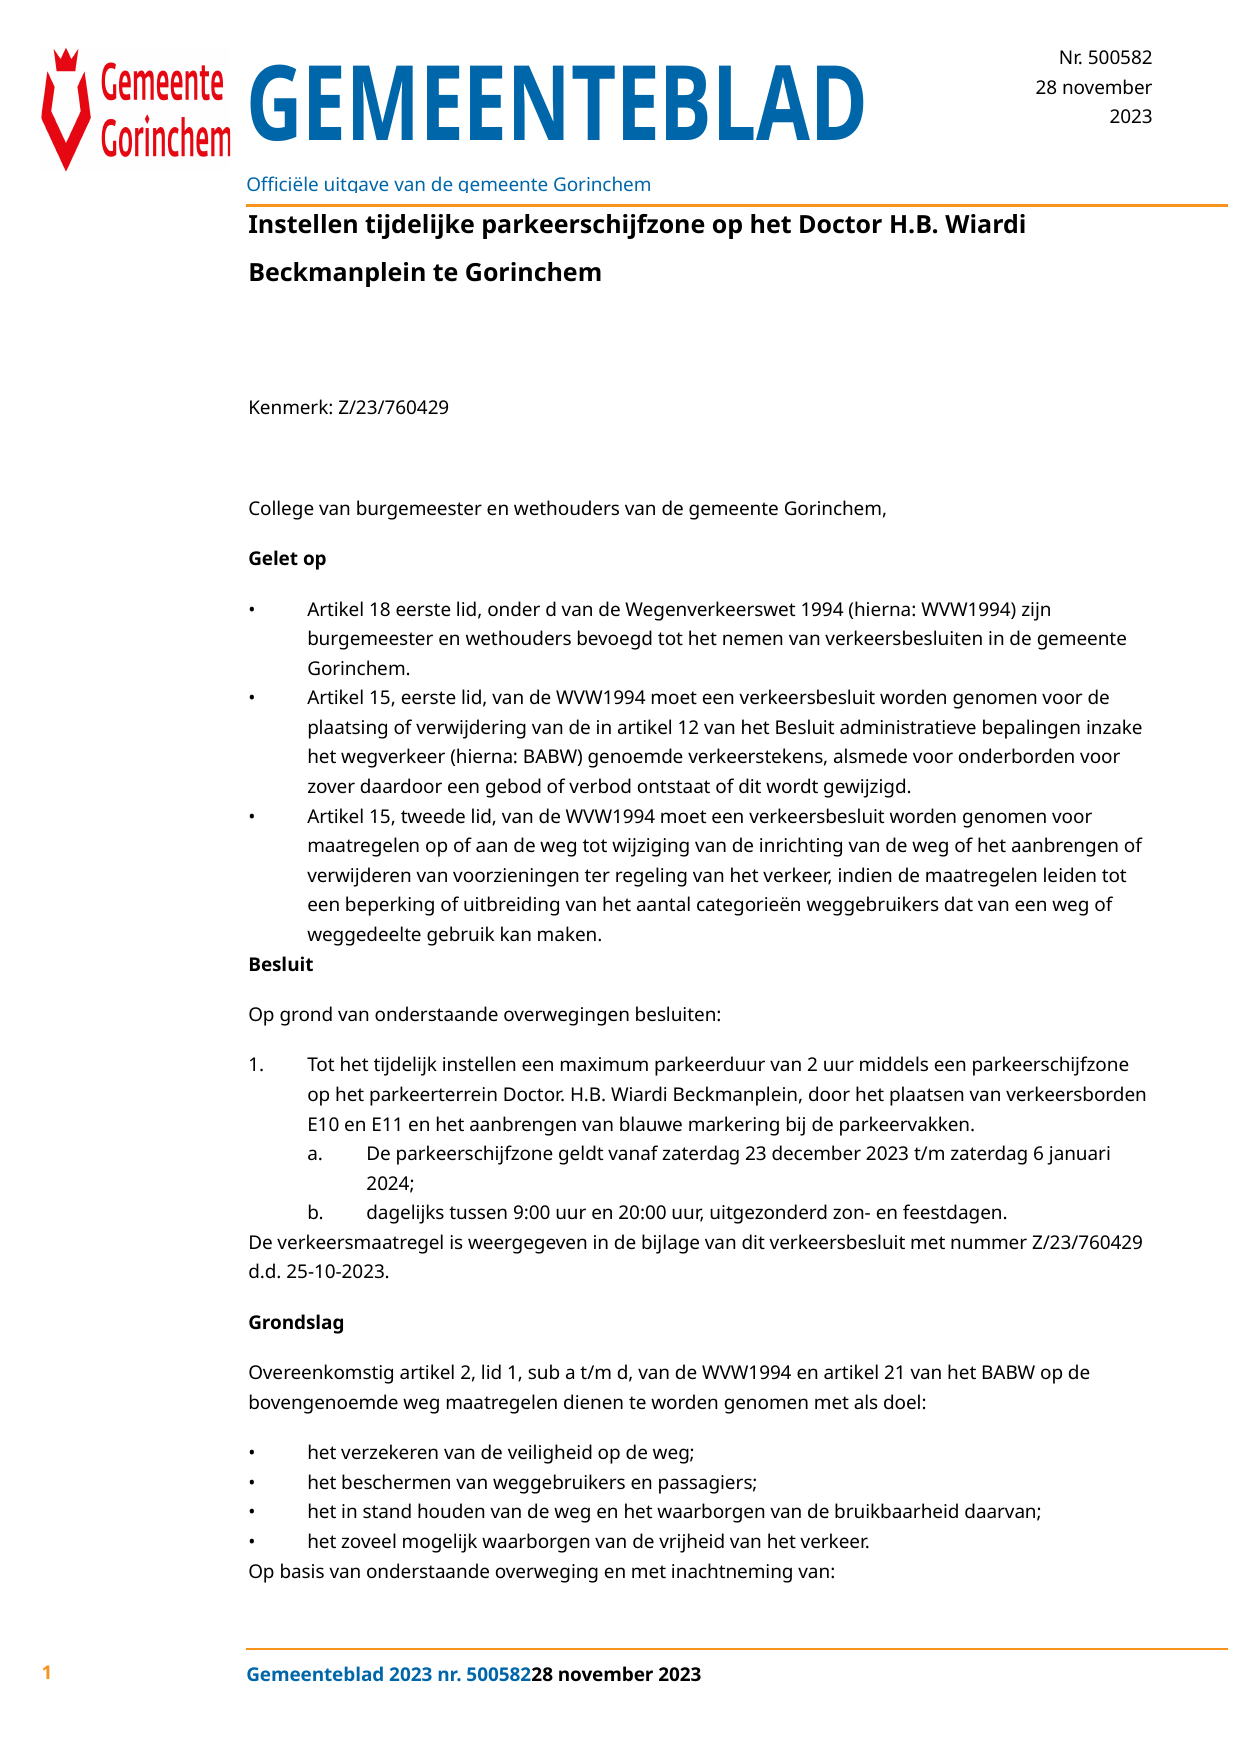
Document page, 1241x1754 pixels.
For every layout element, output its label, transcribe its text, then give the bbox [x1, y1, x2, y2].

text College van burgemeester en wethouders van de gemeente Gorinchem, [248, 495, 1152, 521]
list het verzekeren van de veiligheid op de weg; [248, 1439, 1152, 1465]
list Artikel 15, eerste lid, van de WVW1994 moet een verkeersbesluit worden genomen voor de plaatsing of verwijdering van de in artikel 12 van het Besluit administratieve bepalingen inzake het wegverkeer (hierna: BABW) genoemde verkeerstekens, alsmede voor onderborden voor zover daardoor een gebod of verbod ontstaat of dit wordt gewijzigd. [248, 684, 1152, 799]
list Tot het tijdelijk instellen een maximum parkeerduur van 2 uur middels een parkeerschijfzone op het parkeerterrein Doctor. H.B. Wiardi Beckmanplein, door het plaatsen van verkeersborden E10 en E11 en het aanbrengen van blauwe markering bij de parkeervakken. [248, 1052, 1152, 1136]
picture [41, 47, 231, 172]
list Artikel 15, tweede lid, van de WVW1994 moet een verkeersbesluit worden genomen voor maatregelen op of aan de weg tot wijziging van de inrichting van de weg of het aanbrengen of verwijderen van voorzieningen ter regeling van het verkeer, indien de maatregelen leiden tot een beperking of uitbreiding van het aantal categorieën weggebruikers dat van een weg of weggedeelte gebruik kan maken. [248, 803, 1152, 947]
text Overeenkomstig artikel 2, lid 1, sub a t/m d, van de WVW1994 en artikel 21 van het BABW op de bovengenoemde weg maatregelen dienen te worden genomen met als doel: [248, 1359, 1152, 1415]
list De parkeerschijfzone geldt vanaf zaterdag 23 december 2023 t/m zaterdag 6 januari 2024; [307, 1140, 1152, 1196]
text De verkeersmaatregel is weergegeven in de bijlage van dit verkeersbesluit met nummer Z/23/760429 d.d. 25-10-2023. [248, 1229, 1152, 1284]
list het zoveel mogelijk waarborgen van de vrijheid van het verkeer. [248, 1528, 1152, 1554]
list het in stand houden van de weg en het waarborgen van de bruikbaarheid daarvan; [248, 1499, 1152, 1524]
text Gelet op [248, 545, 1152, 571]
text Op grond van onderstaande overwegingen besluiten: [248, 1001, 1152, 1027]
list Artikel 18 eerste lid, onder d van de Wegenverkeerswet 1994 (hierna: WVW1994) zijn burgemeester en wethouders bevoegd tot het nemen van verkeersbesluiten in de gemeente Gorinchem. [248, 596, 1152, 681]
list het beschermen van weggebruikers en passagiers; [248, 1469, 1152, 1495]
text Grondslag [248, 1309, 1152, 1335]
list dagelijks tussen 9:00 uur en 20:00 uur, uitgezonderd zon- en feestdagen. [307, 1199, 1152, 1225]
text Instellen tijdelijke parkeerschijfzone op het Doctor H.B. Wiardi Beckmanplein te Gorinchem [248, 207, 1152, 288]
text Op basis van onderstaande overweging en met inachtneming van: [248, 1558, 1152, 1583]
text Besluit [248, 951, 1152, 976]
text Kenmerk: Z/23/760429 [248, 394, 1152, 420]
